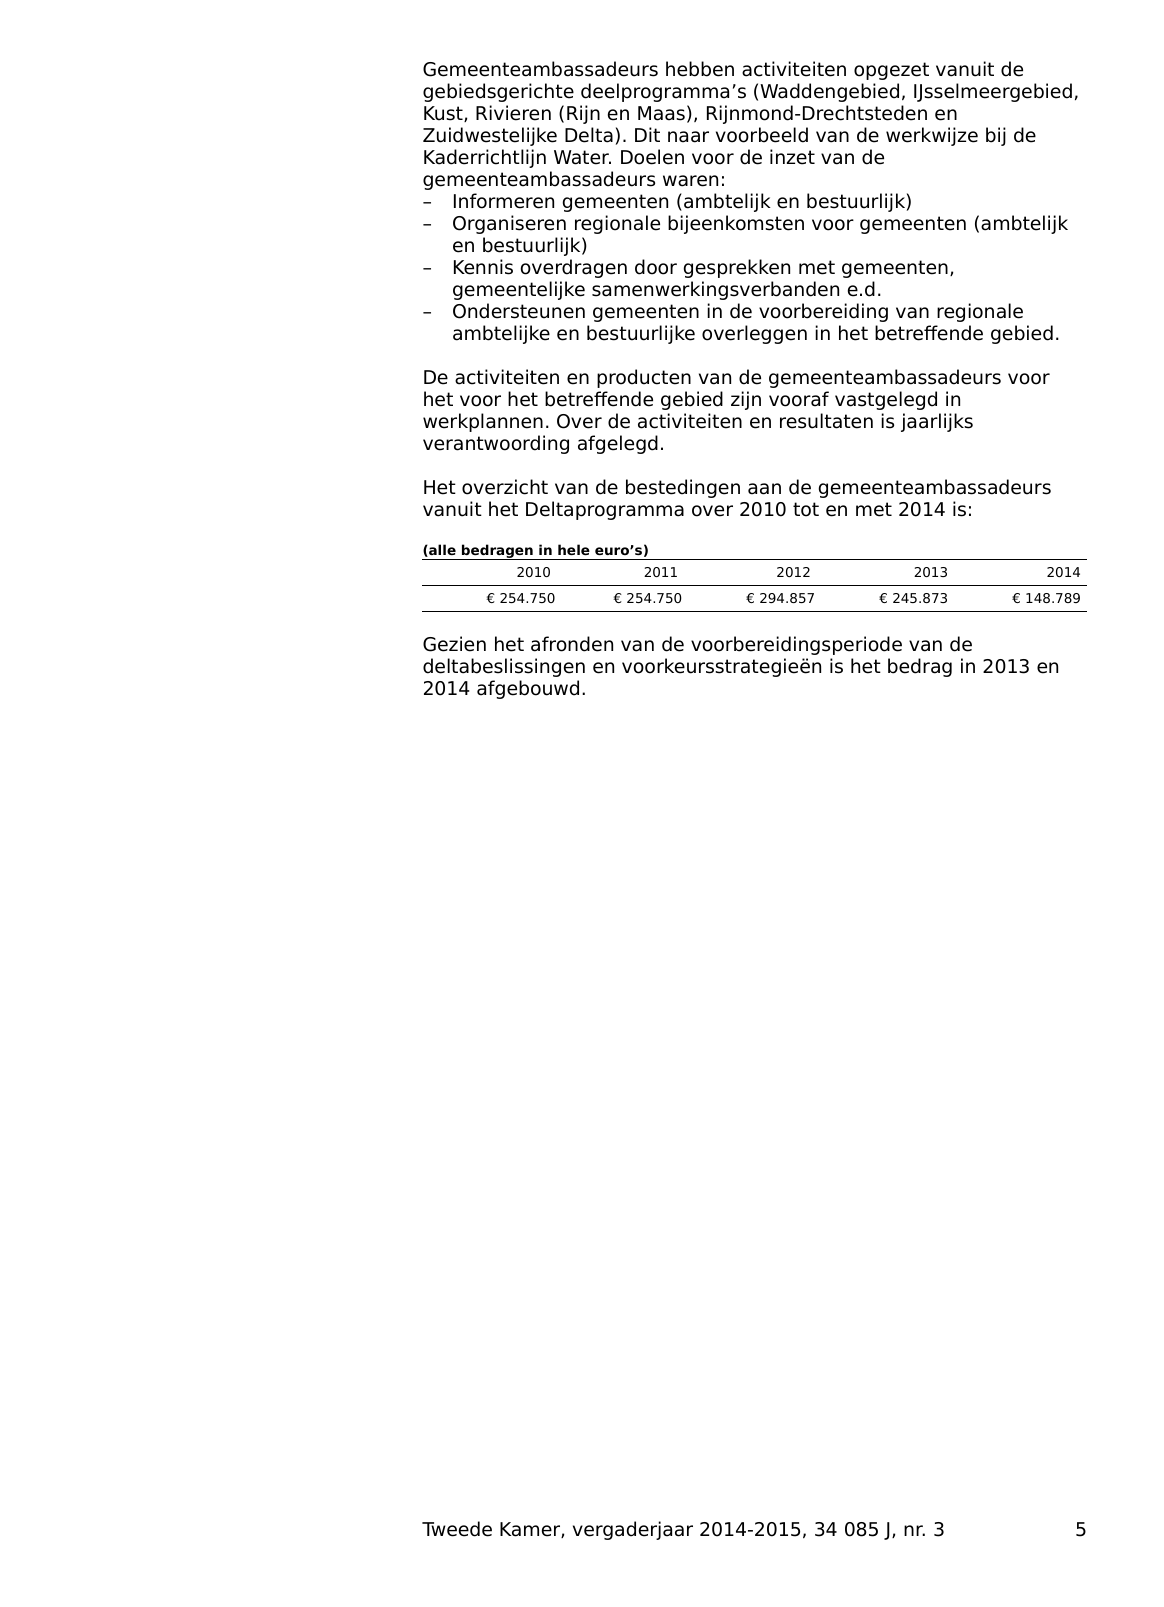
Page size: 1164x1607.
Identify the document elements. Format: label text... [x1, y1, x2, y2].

table_cell 2011 [555, 560, 688, 585]
text Het overzicht van de bestedingen aan de gemeenteambassadeurs vanuit het Deltaprogramma over 2010 tot en met 2014 is: [422, 477, 1087, 521]
table_cell 2010 [422, 560, 555, 585]
table_cell € 254.750 [422, 586, 555, 611]
text – Informeren gemeenten (ambtelijk en bestuurlijk) [422, 191, 1087, 213]
table_cell 2013 [821, 560, 954, 585]
text Gezien het afronden van de voorbereidingsperiode van de deltabeslissingen en voorkeursstrategieën is het bedrag in 2013 en 2014 afgebouwd. [422, 634, 1087, 700]
text – Organiseren regionale bijeenkomsten voor gemeenten (ambtelijk en bestuurlijk) [422, 213, 1087, 257]
table_cell € 294.857 [688, 586, 821, 611]
table_cell € 245.873 [821, 586, 954, 611]
table_cell 2012 [688, 560, 821, 585]
text Gemeenteambassadeurs hebben activiteiten opgezet vanuit de gebiedsgerichte deelprogramma’s (Waddengebied, IJsselmeergebied, Kust, Rivieren (Rijn en Maas), Rijnmond-Drechtsteden en Zuidwestelijke Delta). Dit naar voorbeeld van de werkwijze bij de Kaderrichtlijn Water. Doelen voor de inzet van de gemeenteambassadeurs waren: [422, 59, 1087, 191]
table_cell € 254.750 [555, 586, 688, 611]
text De activiteiten en producten van de gemeenteambassadeurs voor het voor het betreffende gebied zijn vooraf vastgelegd in werkplannen. Over de activiteiten en resultaten is jaarlijks verantwoording afgelegd. [422, 367, 1087, 455]
table_cell € 148.789 [954, 586, 1087, 611]
text – Kennis overdragen door gesprekken met gemeenten, gemeentelijke samenwerkingsverbanden e.d. [422, 257, 1087, 301]
text – Ondersteunen gemeenten in de voorbereiding van regionale ambtelijke en bestuurlijke overleggen in het betreffende gebied. [422, 301, 1087, 345]
table_header (alle bedragen in hele euro’s) [422, 543, 1087, 559]
table_cell 2014 [954, 560, 1087, 585]
